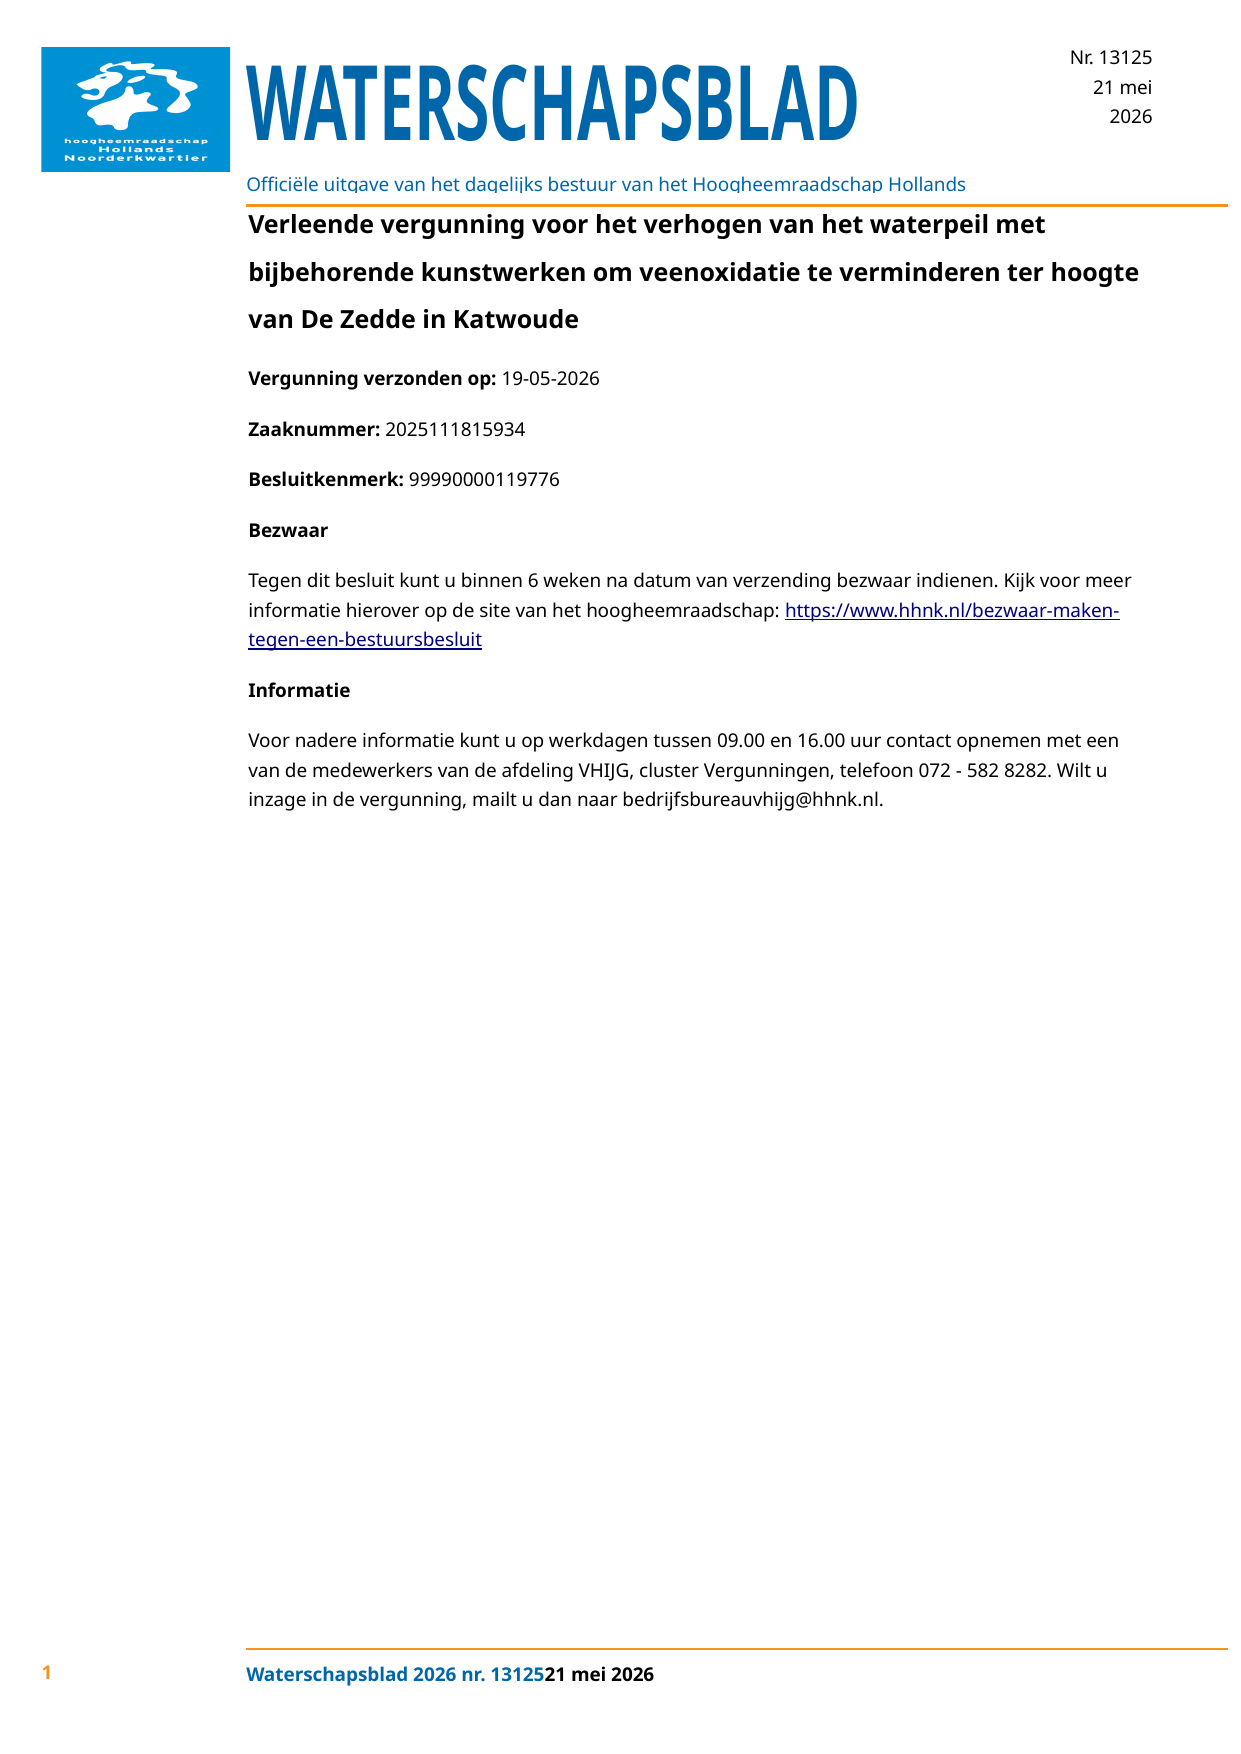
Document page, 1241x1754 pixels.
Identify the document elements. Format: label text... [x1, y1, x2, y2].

text Informatie [248, 677, 1152, 702]
text Voor nadere informatie kunt u op werkdagen tussen 09.00 en 16.00 uur contact opnemen met een van de medewerkers van de afdeling VHIJG, cluster Vergunningen, telefoon 072 - 582 8282. Wilt u inzage in de vergunning, mailt u dan naar bedrijfsbureauvhijg@hhnk.nl. [248, 727, 1152, 812]
text Besluitkenmerk: 99990000119776 [248, 466, 1152, 492]
text Tegen dit besluit kunt u binnen 6 weken na datum van verzending bezwaar indienen. Kijk voor meer informatie hierover op de site van het hoogheemraadschap: https://www.hhnk.nl/bezwaar-maken-tegen-een-bestuursbesluit [248, 567, 1152, 652]
text Vergunning verzonden op: 19-05-2026 [248, 366, 1152, 391]
picture [88, 87, 157, 130]
text Verleende vergunning voor het verhogen van het waterpeil met bijbehorende kunstwerken om veenoxidatie te verminderen ter hoogte van De Zedde in Katwoude [248, 207, 1152, 336]
picture [118, 62, 197, 112]
picture [129, 76, 144, 82]
text Bezwaar [248, 517, 1152, 542]
picture [78, 64, 122, 99]
text Zaaknummer: 2025111815934 [248, 416, 1152, 442]
